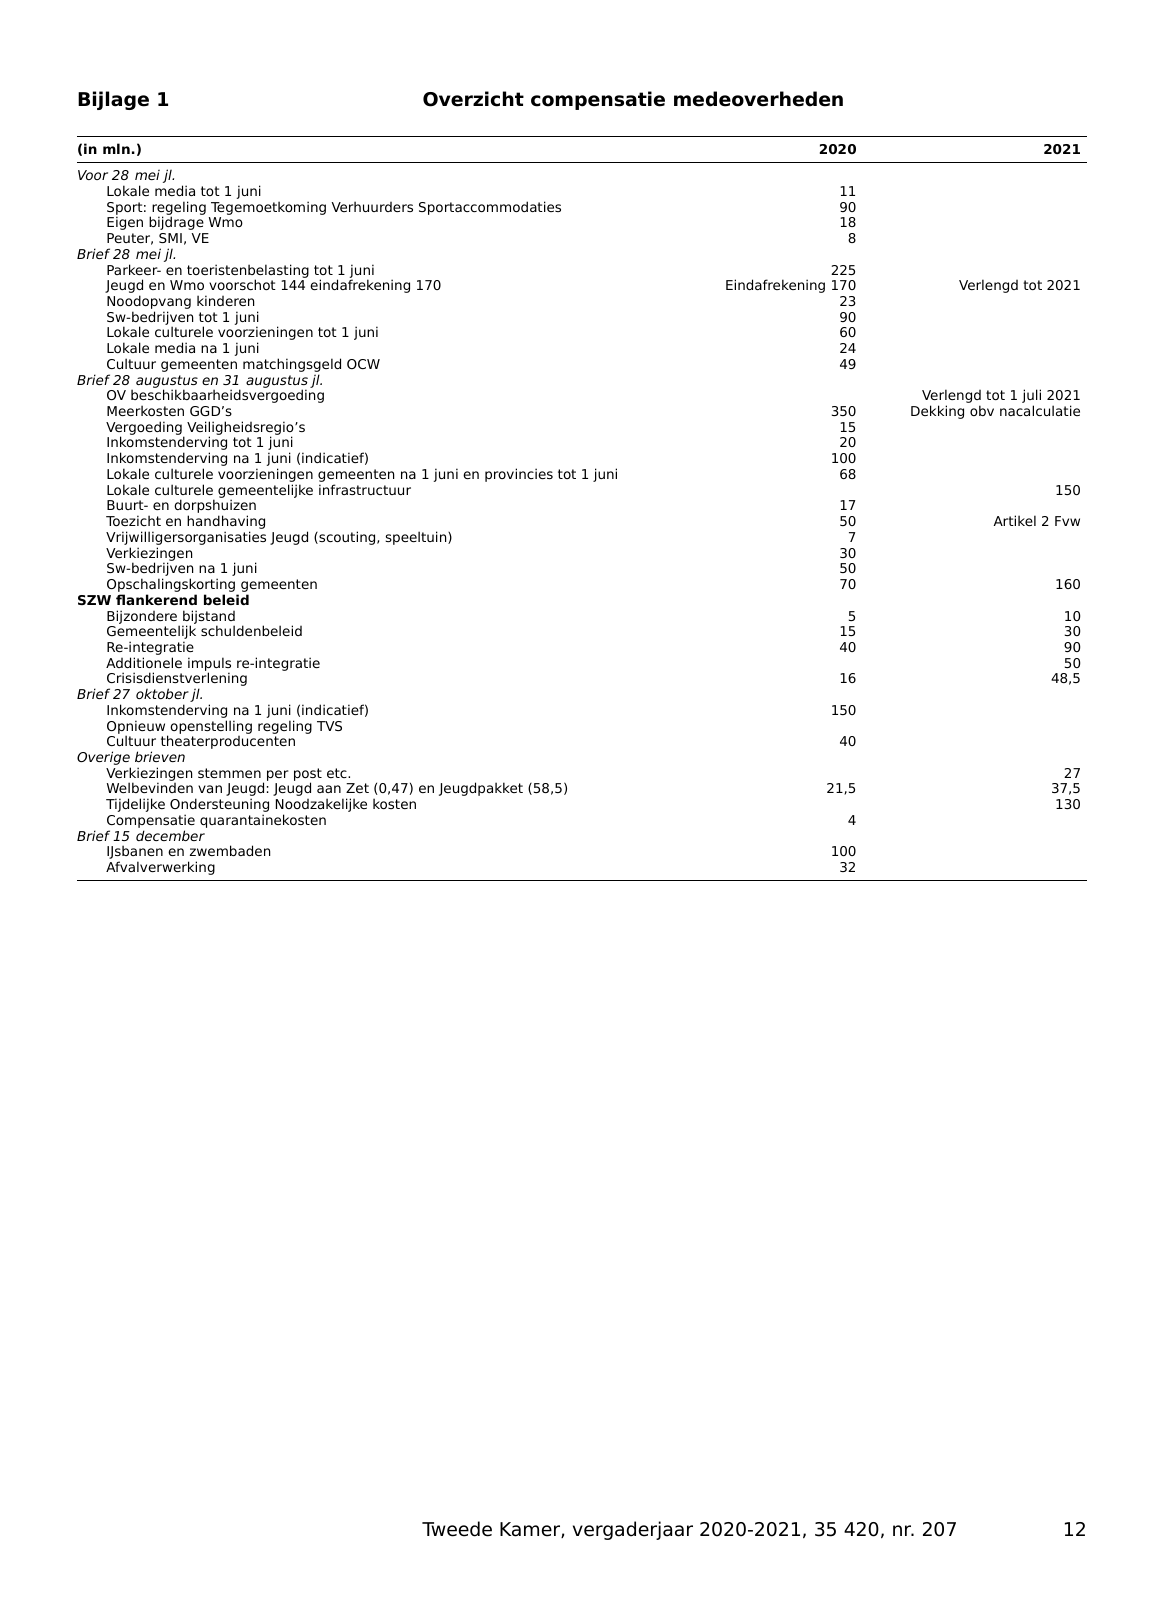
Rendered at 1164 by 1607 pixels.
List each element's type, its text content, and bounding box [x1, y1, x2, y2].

table_cell [77, 719, 100, 734]
table_cell [77, 608, 100, 624]
table_cell Parkeer- en toeristenbelasting tot 1 juni [100, 262, 691, 278]
table_cell [77, 278, 100, 294]
table_cell [862, 163, 1087, 184]
table_cell Verkiezingen [100, 545, 691, 561]
table_cell [77, 215, 100, 231]
subtitle Bijlage 1 Overzicht compensatie medeoverheden [77, 89, 1087, 111]
table_cell Verlengd tot 1 juli 2021 [862, 388, 1087, 404]
table_cell [77, 514, 100, 530]
table_cell [691, 388, 862, 404]
table_cell [77, 467, 100, 482]
table_cell Lokale culturele gemeentelijke infrastructuur [100, 483, 691, 498]
table_cell [862, 199, 1087, 215]
table_cell 90 [691, 310, 862, 325]
table_cell [77, 357, 100, 372]
table_cell 68 [691, 467, 862, 482]
table_cell 10 [862, 608, 1087, 624]
table_cell [77, 388, 100, 404]
table_cell Lokale culturele voorzieningen gemeenten na 1 juni en provincies tot 1 juni [100, 467, 691, 482]
table_cell [77, 640, 100, 656]
table_cell [862, 750, 1087, 766]
table_cell 15 [691, 420, 862, 435]
table_cell [691, 163, 862, 184]
table_cell Afvalverwerking [100, 860, 691, 880]
table_cell [862, 593, 1087, 608]
table_cell Inkomstenderving na 1 juni (indicatief) [100, 703, 691, 718]
table_cell Sport: regeling Tegemoetkoming Verhuurders Sportaccommodaties [100, 199, 691, 215]
table_cell Toezicht en handhaving [100, 514, 691, 530]
table_cell 32 [691, 860, 862, 880]
table_cell 160 [862, 577, 1087, 593]
table_cell Opnieuw openstelling regeling TVS [100, 719, 691, 734]
table_header (in mln.) [77, 137, 691, 162]
table_cell 5 [691, 608, 862, 624]
table_cell [691, 687, 862, 703]
table_cell 21,5 [691, 781, 862, 797]
table_cell 40 [691, 640, 862, 656]
table_cell Lokale media na 1 juni [100, 341, 691, 357]
table_cell [77, 703, 100, 718]
table_cell Peuter, SMI, VE [100, 231, 691, 247]
table_cell 130 [862, 797, 1087, 813]
table_cell [77, 656, 100, 671]
table_cell 27 [862, 766, 1087, 781]
table_cell [862, 231, 1087, 247]
table_cell Eindafrekening 170 [691, 278, 862, 294]
table_cell 17 [691, 498, 862, 514]
table_cell OV beschikbaarheidsvergoeding [100, 388, 691, 404]
table_cell Cultuur theaterproducenten [100, 734, 691, 750]
table_cell [77, 451, 100, 467]
table_cell 225 [691, 262, 862, 278]
table_cell Compensatie quarantainekosten [100, 813, 691, 828]
table_cell [77, 483, 100, 498]
table_cell [77, 813, 100, 828]
table_cell Vrijwilligersorganisaties Jeugd (scouting, speeltuin) [100, 530, 691, 545]
table_cell 50 [691, 514, 862, 530]
table_cell [77, 498, 100, 514]
table_cell 4 [691, 813, 862, 828]
table_cell 150 [691, 703, 862, 718]
table_cell [862, 262, 1087, 278]
table_cell Dekking obv nacalculatie [862, 404, 1087, 435]
table_cell Lokale culturele voorzieningen tot 1 juni [100, 325, 691, 341]
table_cell [862, 294, 1087, 309]
table_cell Eigen bijdrage Wmo [100, 215, 691, 231]
table_cell 37,5 [862, 781, 1087, 797]
table_cell [862, 184, 1087, 199]
table_cell 30 [691, 545, 862, 561]
table_cell 23 [691, 294, 862, 309]
table_cell [691, 750, 862, 766]
table_cell [862, 829, 1087, 844]
table_cell [77, 577, 100, 593]
table_cell [862, 719, 1087, 734]
table_cell 90 [862, 640, 1087, 656]
table_cell Cultuur gemeenten matchingsgeld OCW [100, 357, 691, 372]
table_cell 40 [691, 734, 862, 750]
table_cell [77, 734, 100, 750]
table_cell [77, 781, 100, 797]
table_cell Vergoeding Veiligheidsregio’s [100, 420, 691, 435]
table_cell [77, 860, 100, 880]
table_cell [77, 262, 100, 278]
table_cell [862, 247, 1087, 262]
table_cell Lokale media tot 1 juni [100, 184, 691, 199]
table_cell [77, 624, 100, 640]
table_cell Verkiezingen stemmen per post etc. [100, 766, 691, 781]
table_cell Inkomstenderving na 1 juni (indicatief) [100, 451, 691, 467]
table_cell [862, 357, 1087, 372]
table_cell [862, 844, 1087, 860]
table_cell 7 [691, 530, 862, 545]
table_cell 24 [691, 341, 862, 357]
table_cell [77, 530, 100, 545]
table_cell Verlengd tot 2021 [862, 278, 1087, 294]
table_cell [862, 215, 1087, 231]
table_cell 350 [691, 404, 862, 419]
table_cell 20 [691, 435, 862, 451]
table_cell Meerkosten GGD’s [100, 404, 691, 419]
table_cell 100 [691, 844, 862, 860]
table_cell Brief 28 mei jl. [77, 247, 691, 262]
table_cell Jeugd en Wmo voorschot 144 eindafrekening 170 [100, 278, 691, 294]
table_cell [77, 325, 100, 341]
table_cell [862, 703, 1087, 718]
table_cell [862, 498, 1087, 514]
table_cell [77, 797, 100, 813]
table_cell [862, 813, 1087, 828]
table_cell Gemeentelijk schuldenbeleid [100, 624, 691, 640]
table_cell 70 [691, 577, 862, 593]
table_cell [862, 860, 1087, 880]
table_cell Brief 15 december [77, 829, 691, 844]
table_cell [862, 373, 1087, 388]
table_cell Tijdelijke Ondersteuning Noodzakelijke kosten [100, 797, 691, 813]
table_cell 48,5 [862, 671, 1087, 687]
table_cell SZW flankerend beleid [77, 593, 691, 608]
table_cell [77, 231, 100, 247]
table_cell Inkomstenderving tot 1 juni [100, 435, 691, 451]
table_cell 30 [862, 624, 1087, 640]
table_cell [862, 325, 1087, 341]
table_cell 100 [691, 451, 862, 467]
table_cell [77, 671, 100, 687]
table_cell IJsbanen en zwembaden [100, 844, 691, 860]
table_cell [77, 545, 100, 561]
table_cell [77, 341, 100, 357]
table_cell [77, 844, 100, 860]
table_cell [862, 341, 1087, 357]
table_cell [862, 467, 1087, 482]
table_cell Overige brieven [77, 750, 691, 766]
table_cell [862, 310, 1087, 325]
table_cell 50 [862, 656, 1087, 671]
table_cell [862, 435, 1087, 451]
table_cell [77, 561, 100, 577]
table_cell 18 [691, 215, 862, 231]
table_cell [691, 247, 862, 262]
table_cell [77, 199, 100, 215]
table_cell Bijzondere bijstand [100, 608, 691, 624]
table_cell 50 [691, 561, 862, 577]
table_cell Sw-bedrijven tot 1 juni [100, 310, 691, 325]
table_cell [77, 184, 100, 199]
table_cell Welbevinden van Jeugd: Jeugd aan Zet (0,47) en Jeugdpakket (58,5) [100, 781, 691, 797]
table_cell 11 [691, 184, 862, 199]
table_cell 150 [862, 483, 1087, 498]
table_cell [862, 734, 1087, 750]
table_cell [862, 530, 1087, 545]
table_cell [691, 656, 862, 671]
table_cell [691, 373, 862, 388]
table_cell 8 [691, 231, 862, 247]
table_cell [691, 593, 862, 608]
table_header 2020 [691, 137, 862, 162]
table_cell [691, 797, 862, 813]
table_cell Sw-bedrijven na 1 juni [100, 561, 691, 577]
table_cell Crisisdienstverlening [100, 671, 691, 687]
table_cell [862, 545, 1087, 561]
table_cell 60 [691, 325, 862, 341]
table_header 2021 [862, 137, 1087, 162]
table_cell 15 [691, 624, 862, 640]
table_cell [77, 310, 100, 325]
table_cell [862, 687, 1087, 703]
table_cell [862, 561, 1087, 577]
table_cell [691, 483, 862, 498]
table_cell Re-integratie [100, 640, 691, 656]
table_cell Brief 28 augustus en 31 augustus jl. [77, 373, 691, 388]
table_cell 49 [691, 357, 862, 372]
table_cell Opschalingskorting gemeenten [100, 577, 691, 593]
table_cell [77, 404, 100, 419]
table_cell Noodopvang kinderen [100, 294, 691, 309]
table_cell Brief 27 oktober jl. [77, 687, 691, 703]
table_cell Additionele impuls re-integratie [100, 656, 691, 671]
table_cell [862, 451, 1087, 467]
table_cell [691, 829, 862, 844]
table_cell [77, 294, 100, 309]
table_cell 90 [691, 199, 862, 215]
table_cell [691, 719, 862, 734]
table_cell [77, 766, 100, 781]
table_cell 16 [691, 671, 862, 687]
table_cell [77, 420, 100, 435]
table_cell [77, 435, 100, 451]
table_cell [691, 766, 862, 781]
table_cell Artikel 2 Fvw [862, 514, 1087, 530]
table_cell Voor 28 mei jl. [77, 163, 691, 184]
table_cell Buurt- en dorpshuizen [100, 498, 691, 514]
